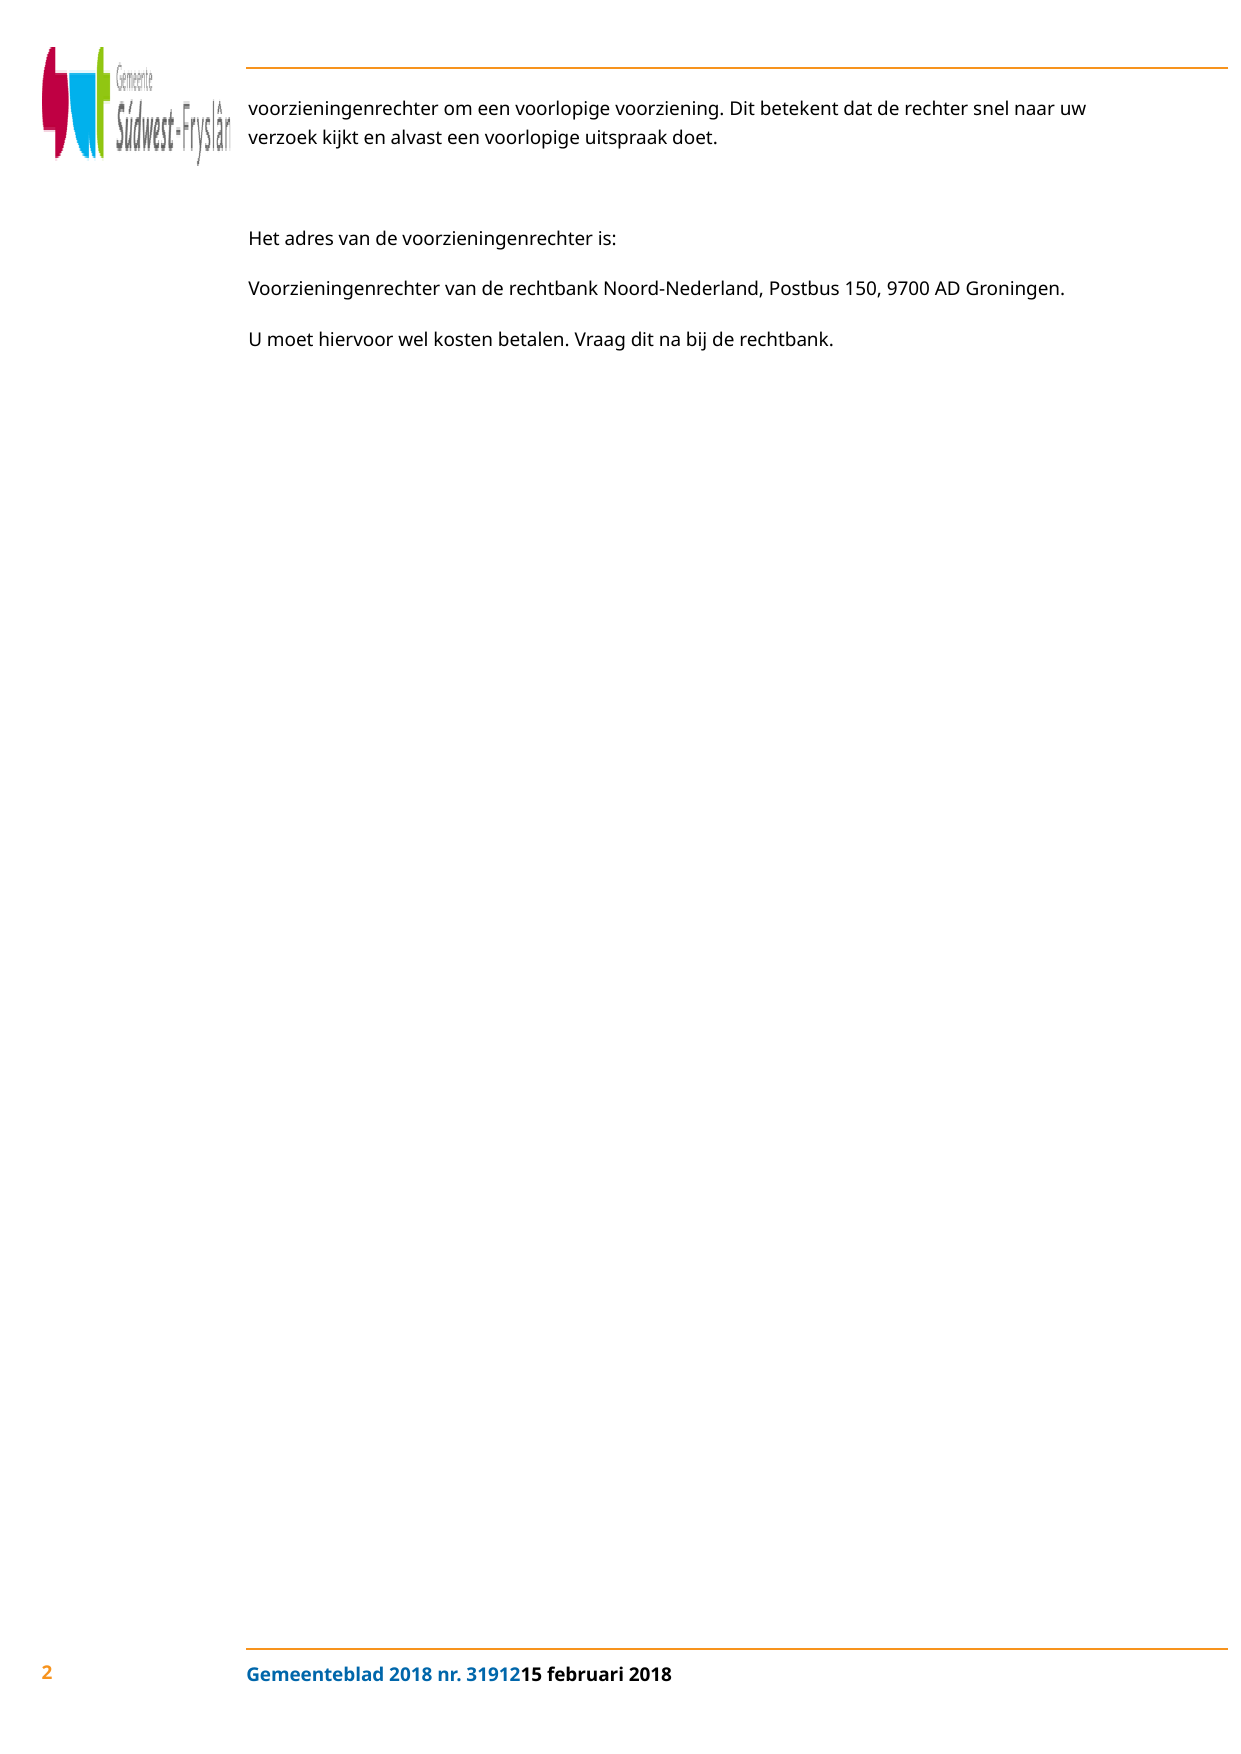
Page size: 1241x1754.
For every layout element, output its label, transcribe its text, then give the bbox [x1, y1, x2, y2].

text Voorzieningenrechter van de rechtbank Noord-Nederland, Postbus 150, 9700 AD Groningen. [248, 276, 1152, 301]
text U moet hiervoor wel kosten betalen. Vraag dit na bij de rechtbank. [248, 326, 1152, 352]
text Het adres van de voorzieningenrechter is: [248, 225, 1152, 251]
text voorzieningenrechter om een voorlopige voorziening. Dit betekent dat de rechter snel naar uw verzoek kijkt en alvast een voorlopige uitspraak doet. [248, 95, 1152, 150]
picture [41, 47, 231, 172]
